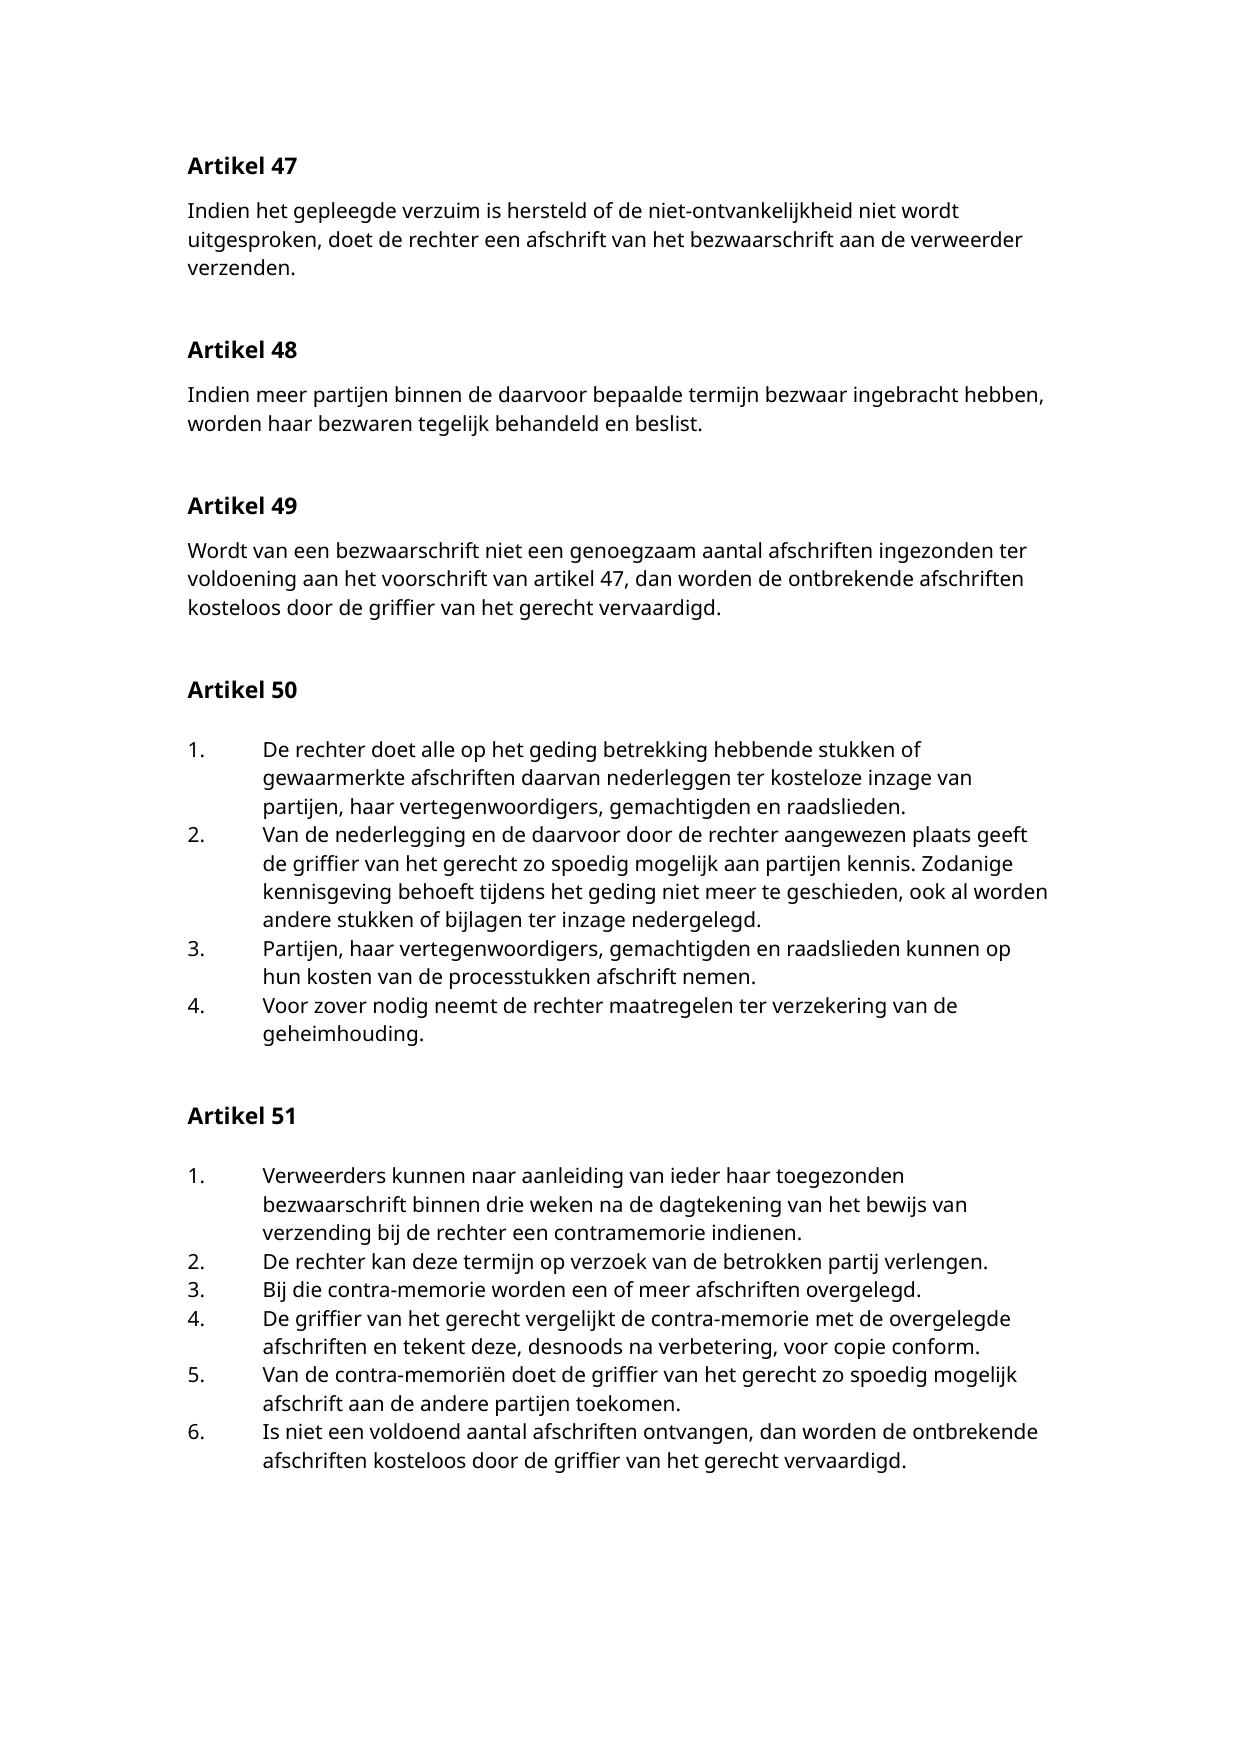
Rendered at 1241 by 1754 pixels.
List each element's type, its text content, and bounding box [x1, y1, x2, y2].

list De rechter doet alle op het geding betrekking hebbende stukken of gewaarmerkte afschriften daarvan nederleggen ter kosteloze inzage van partijen, haar vertegenwoordigers, gemachtigden en raadslieden. [187, 735, 1053, 820]
list De rechter kan deze termijn op verzoek van de betrokken partij verlengen. [187, 1247, 1053, 1275]
subtitle Artikel 50 [187, 674, 1053, 705]
subtitle Artikel 47 [187, 150, 1053, 181]
list De griffier van het gerecht vergelijkt de contra-memorie met de overgelegde afschriften en tekent deze, desnoods na verbetering, voor copie conform. [187, 1304, 1053, 1361]
list Van de contra-memoriën doet de griffier van het gerecht zo spoedig mogelijk afschrift aan de andere partijen toekomen. [187, 1361, 1053, 1417]
text Wordt van een bezwaarschrift niet een genoegzaam aantal afschriften ingezonden ter voldoening aan het voorschrift van artikel 47, dan worden de ontbrekende afschriften kosteloos door de griffier van het gerecht vervaardigd. [187, 536, 1053, 621]
list Is niet een voldoend aantal afschriften ontvangen, dan worden de ontbrekende afschriften kosteloos door de griffier van het gerecht vervaardigd. [187, 1417, 1053, 1474]
subtitle Artikel 48 [187, 334, 1053, 365]
list Partijen, haar vertegenwoordigers, gemachtigden en raadslieden kunnen op hun kosten van de processtukken afschrift nemen. [187, 934, 1053, 991]
list Verweerders kunnen naar aanleiding van ieder haar toegezonden bezwaarschrift binnen drie weken na de dagtekening van het bewijs van verzending bij de rechter een contramemorie indienen. [187, 1162, 1053, 1247]
subtitle Artikel 49 [187, 490, 1053, 521]
list Van de nederlegging en de daarvoor door de rechter aangewezen plaats geeft de griffier van het gerecht zo spoedig mogelijk aan partijen kennis. Zodanige kennisgeving behoeft tijdens het geding niet meer te geschieden, ook al worden andere stukken of bijlagen ter inzage nedergelegd. [187, 820, 1053, 934]
list Bij die contra-memorie worden een of meer afschriften overgelegd. [187, 1275, 1053, 1304]
subtitle Artikel 51 [187, 1100, 1053, 1132]
list Voor zover nodig neemt de rechter maatregelen ter verzekering van de geheimhouding. [187, 991, 1053, 1048]
text Indien meer partijen binnen de daarvoor bepaalde termijn bezwaar ingebracht hebben, worden haar bezwaren tegelijk behandeld en beslist. [187, 380, 1053, 437]
text Indien het gepleegde verzuim is hersteld of de niet-ontvankelijkheid niet wordt uitgesproken, doet de rechter een afschrift van het bezwaarschrift aan de verweerder verzenden. [187, 196, 1053, 282]
